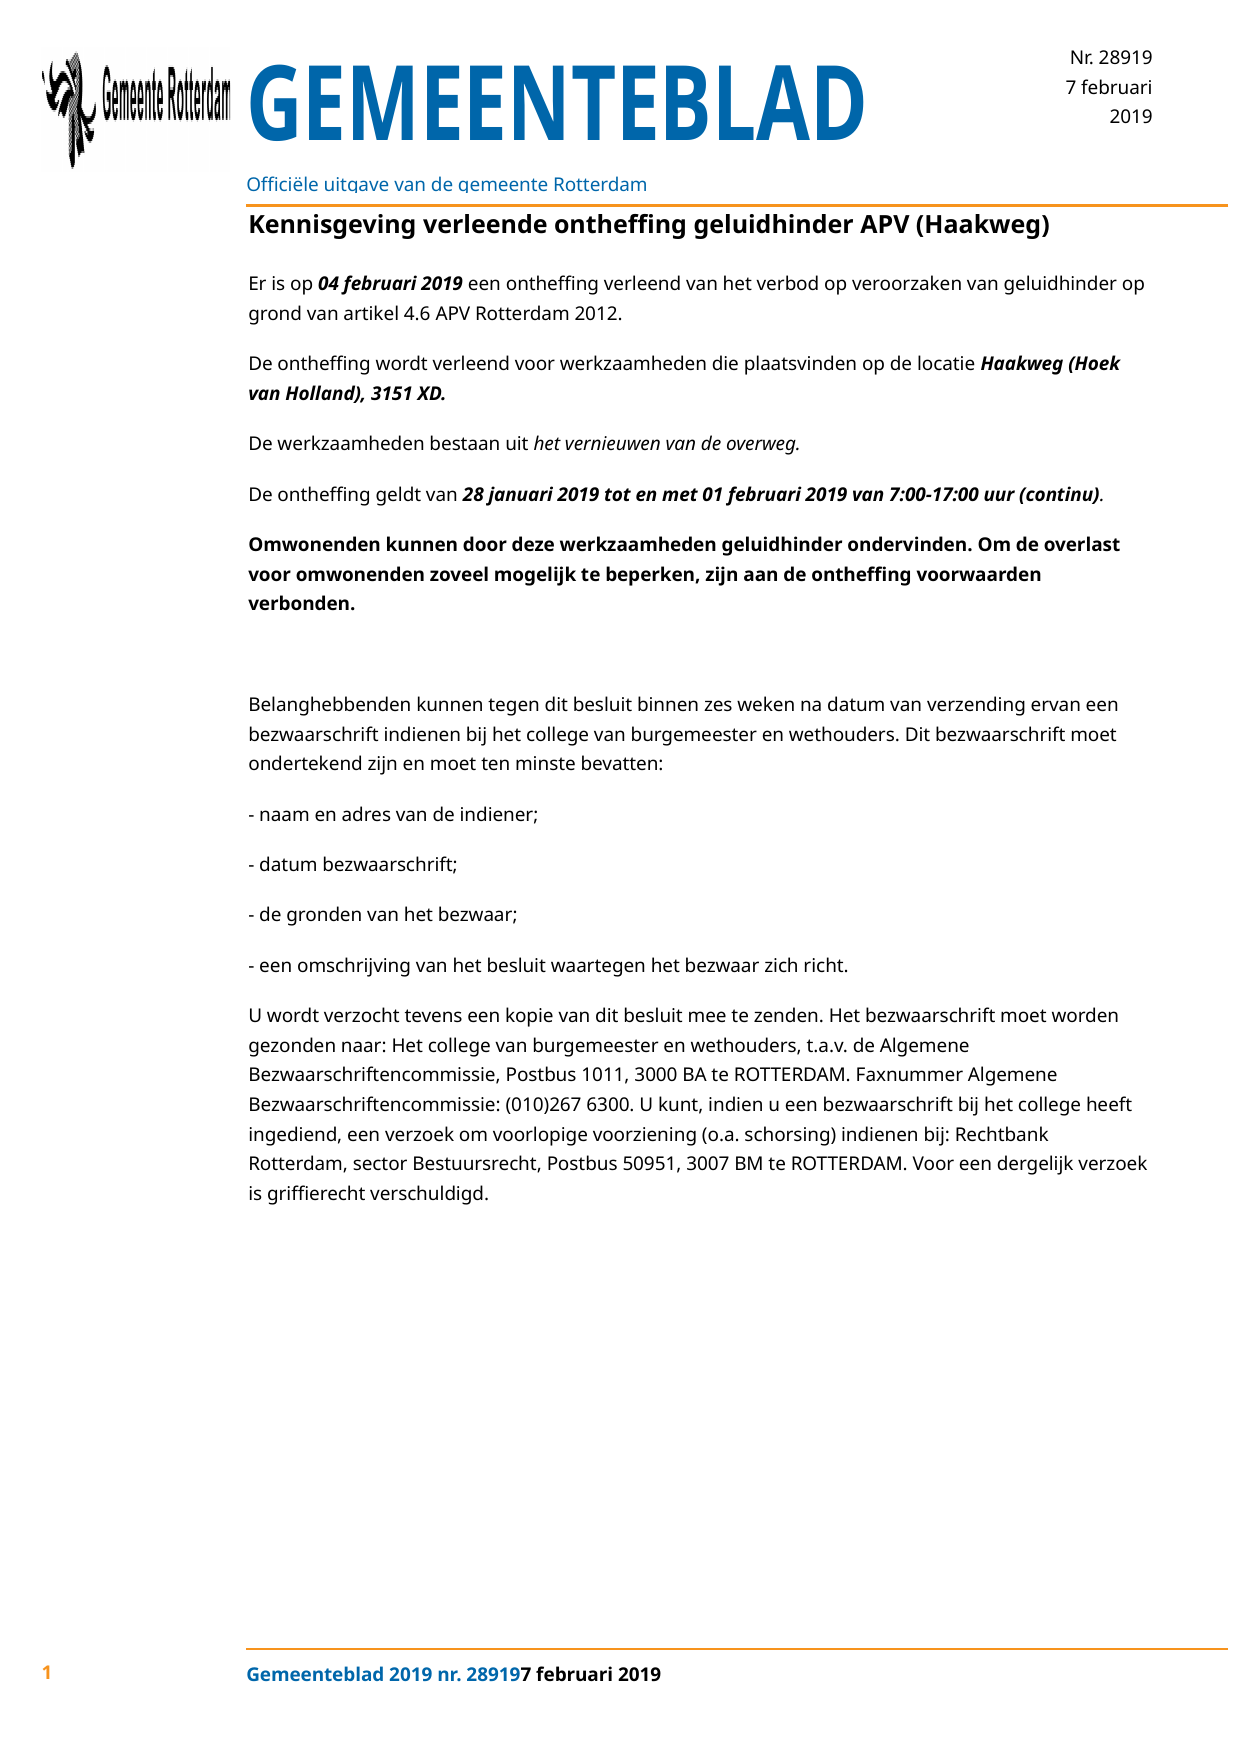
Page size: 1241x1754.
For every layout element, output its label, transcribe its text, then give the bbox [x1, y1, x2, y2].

text Er is op 04 februari 2019 een ontheffing verleend van het verbod op veroorzaken van geluidhinder op grond van artikel 4.6 APV Rotterdam 2012. [248, 270, 1152, 326]
text - de gronden van het bezwaar; [248, 902, 1152, 927]
text De ontheffing wordt verleend voor werkzaamheden die plaatsvinden op de locatie Haakweg (Hoek van Holland), 3151 XD. [248, 350, 1152, 406]
text Belanghebbenden kunnen tegen dit besluit binnen zes weken na datum van verzending ervan een bezwaarschrift indienen bij het college van burgemeester en wethouders. Dit bezwaarschrift moet ondertekend zijn en moet ten minste bevatten: [248, 691, 1152, 776]
text De ontheffing geldt van 28 januari 2019 tot en met 01 februari 2019 van 7:00-17:00 uur (continu). [248, 481, 1152, 506]
text U wordt verzocht tevens een kopie van dit besluit mee te zenden. Het bezwaarschrift moet worden gezonden naar: Het college van burgemeester en wethouders, t.a.v. de Algemene Bezwaarschriftencommissie, Postbus 1011, 3000 BA te ROTTERDAM. Faxnummer Algemene Bezwaarschriftencommissie: (010)267 6300. U kunt, indien u een bezwaarschrift bij het college heeft ingediend, een verzoek om voorlopige voorziening (o.a. schorsing) indienen bij: Rechtbank Rotterdam, sector Bestuursrecht, Postbus 50951, 3007 BM te ROTTERDAM. Voor een dergelijk verzoek is griffierecht verschuldigd. [248, 1002, 1152, 1206]
text De werkzaamheden bestaan uit het vernieuwen van de overweg. [248, 430, 1152, 456]
text Omwonenden kunnen door deze werkzaamheden geluidhinder ondervinden. Om de overlast voor omwonenden zoveel mogelijk te beperken, zijn aan de ontheffing voorwaarden verbonden. [248, 531, 1152, 616]
text - een omschrijving van het besluit waartegen het bezwaar zich richt. [248, 952, 1152, 978]
text - datum bezwaarschrift; [248, 851, 1152, 877]
text Kennisgeving verleende ontheffing geluidhinder APV (Haakweg) [248, 207, 1152, 241]
text - naam en adres van de indiener; [248, 801, 1152, 826]
picture [41, 47, 231, 172]
